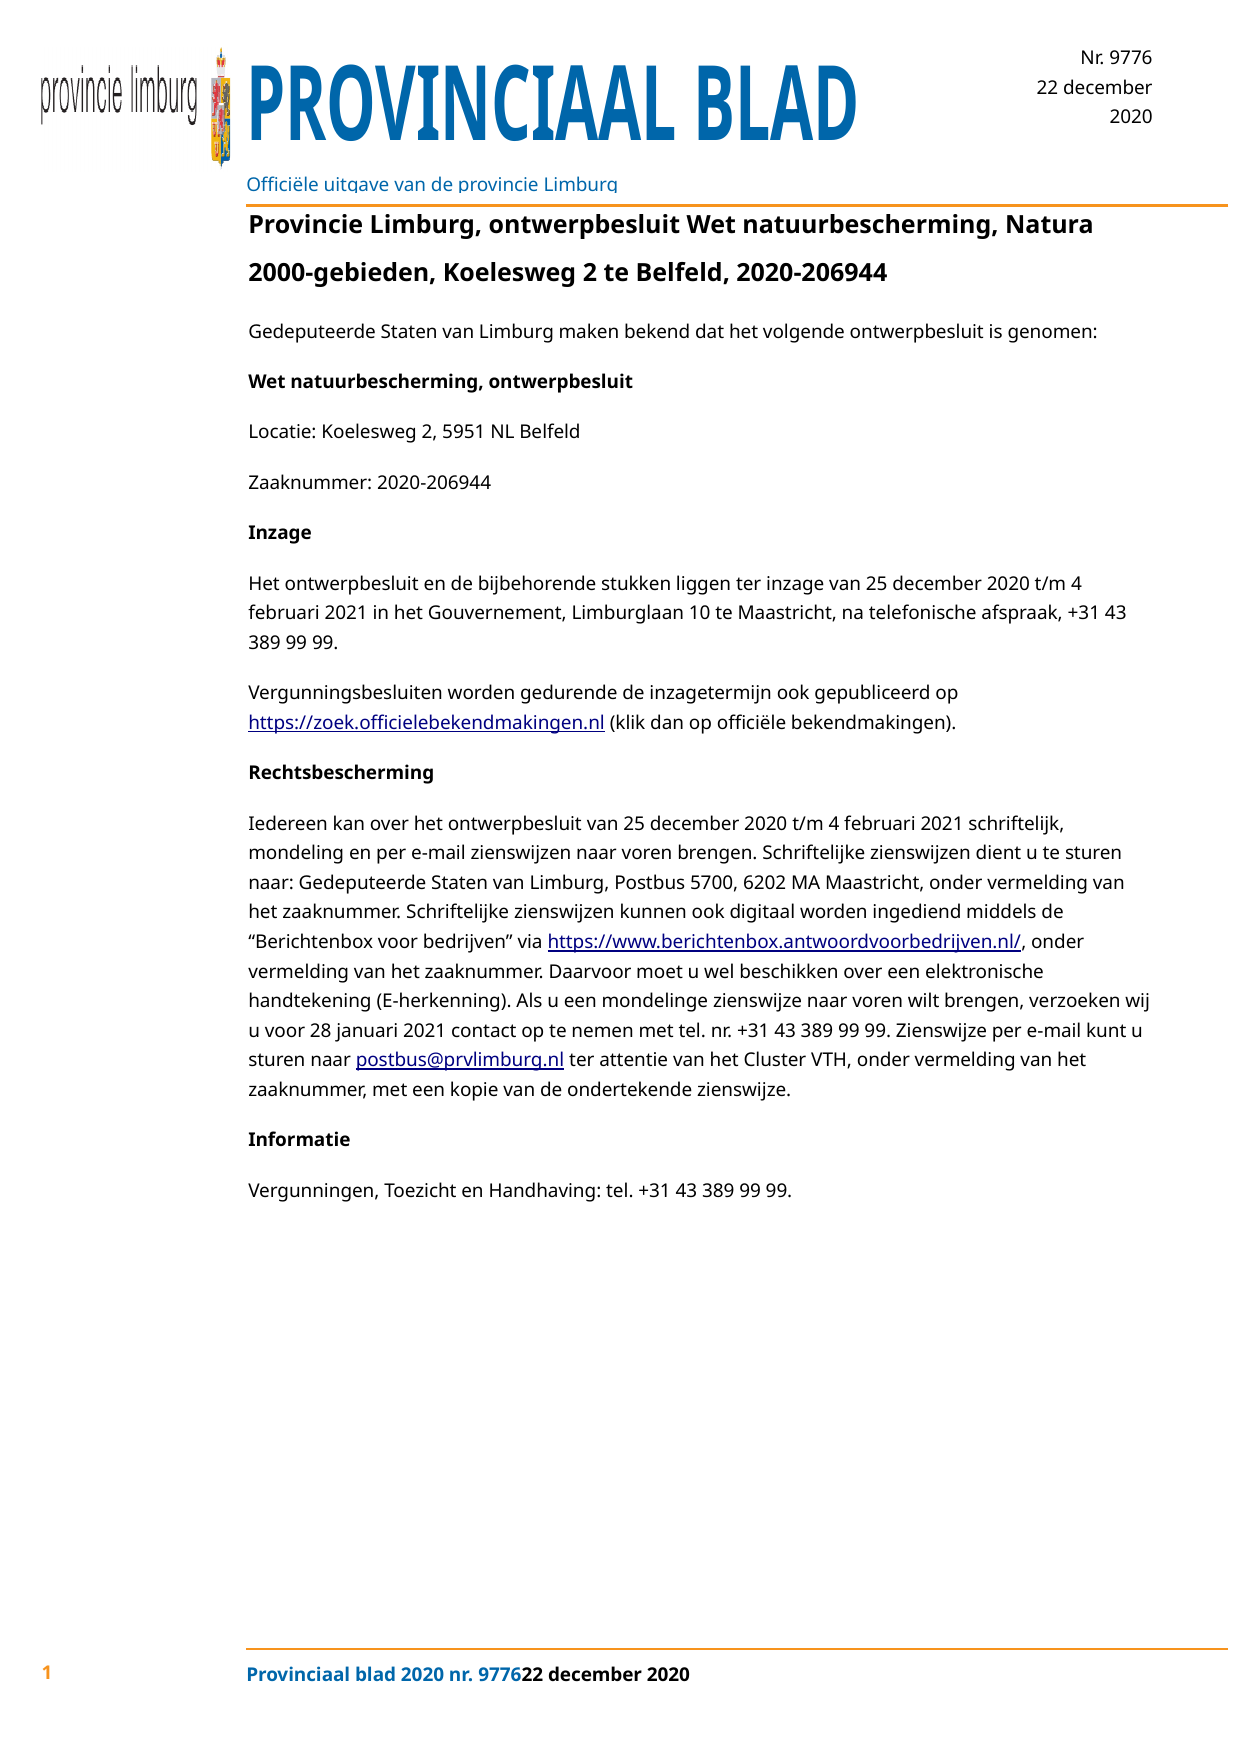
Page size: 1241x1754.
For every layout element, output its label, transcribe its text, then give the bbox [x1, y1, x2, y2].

text Vergunningen, Toezicht en Handhaving: tel. +31 43 389 99 99. [248, 1177, 1152, 1203]
text Het ontwerpbesluit en de bijbehorende stukken liggen ter inzage van 25 december 2020 t/m 4 februari 2021 in het Gouvernement, Limburglaan 10 te Maastricht, na telefonische afspraak, +31 43 389 99 99. [248, 570, 1152, 655]
text Inzage [248, 519, 1152, 545]
text Zaaknummer: 2020-206944 [248, 469, 1152, 495]
text Informatie [248, 1127, 1152, 1152]
text Vergunningsbesluiten worden gedurende de inzagetermijn ook gepubliceerd op https://zoek.officielebekendmakingen.nl (klik dan op officiële bekendmakingen). [248, 679, 1152, 735]
text Rechtsbescherming [248, 759, 1152, 785]
picture [41, 47, 231, 172]
text Iedereen kan over het ontwerpbesluit van 25 december 2020 t/m 4 februari 2021 schriftelijk, mondeling en per e-mail zienswijzen naar voren brengen. Schriftelijke zienswijzen dient u te sturen naar: Gedeputeerde Staten van Limburg, Postbus 5700, 6202 MA Maastricht, onder vermelding van het zaaknummer. Schriftelijke zienswijzen kunnen ook digitaal worden ingediend middels de “Berichtenbox voor bedrijven” via https://www.berichtenbox.antwoordvoorbedrijven.nl/, onder vermelding van het zaaknummer. Daarvoor moet u wel beschikken over een elektronische handtekening (E-herkenning). Als u een mondelinge zienswijze naar voren wilt brengen, verzoeken wij u voor 28 januari 2021 contact op te nemen met tel. nr. +31 43 389 99 99. Zienswijze per e-mail kunt u sturen naar postbus@prvlimburg.nl ter attentie van het Cluster VTH, onder vermelding van het zaaknummer, met een kopie van de ondertekende zienswijze. [248, 810, 1152, 1102]
text Gedeputeerde Staten van Limburg maken bekend dat het volgende ontwerpbesluit is genomen: [248, 318, 1152, 344]
text Locatie: Koelesweg 2, 5951 NL Belfeld [248, 419, 1152, 444]
text Provincie Limburg, ontwerpbesluit Wet natuurbescherming, Natura 2000-gebieden, Koelesweg 2 te Belfeld, 2020-206944 [248, 207, 1152, 288]
text Wet natuurbescherming, ontwerpbesluit [248, 368, 1152, 394]
